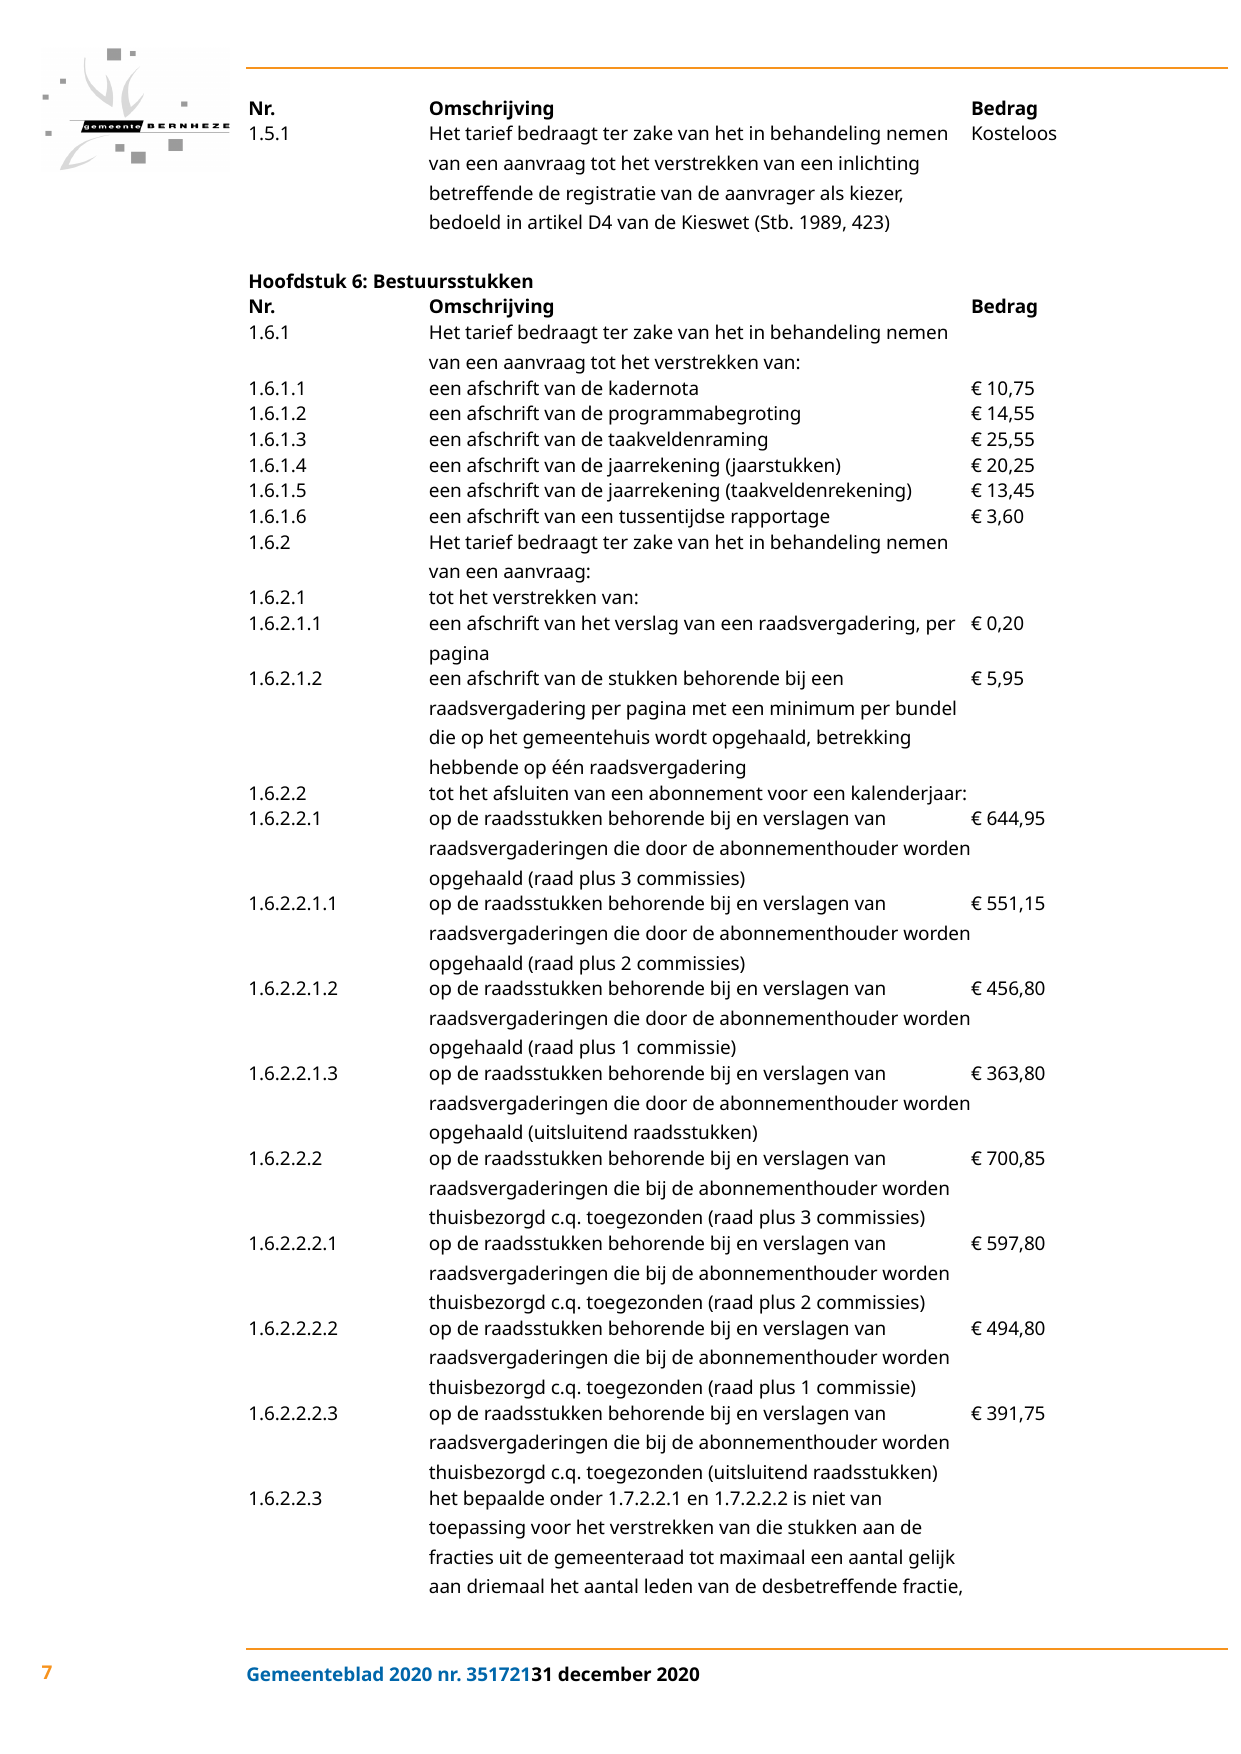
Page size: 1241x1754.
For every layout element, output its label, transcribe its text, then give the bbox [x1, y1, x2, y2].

table_cell 1.6.1.5 [248, 478, 429, 503]
table_cell een afschrift van de kadernota [429, 375, 971, 400]
table_cell een afschrift van de jaarrekening (jaarstukken) [429, 452, 971, 478]
table_cell [971, 1485, 1152, 1599]
table_cell € 0,20 [971, 610, 1152, 665]
table_cell een afschrift van de jaarrekening (taakveldenrekening) [429, 478, 971, 503]
table_cell 1.6.2.2.2.3 [248, 1400, 429, 1485]
table_cell € 363,80 [971, 1060, 1152, 1145]
table_cell 1.6.2.1.2 [248, 665, 429, 780]
table_cell een afschrift van het verslag van een raadsvergadering, per pagina [429, 610, 971, 665]
table_cell Het tarief bedraagt ter zake van het in behandeling nemen van een aanvraag tot het verstrekken van: [429, 319, 971, 375]
table_cell [971, 780, 1152, 806]
table_cell Bedrag [971, 294, 1152, 319]
table_cell 1.6.1.2 [248, 400, 429, 426]
table_header [971, 268, 1152, 294]
table_cell een afschrift van de programmabegroting [429, 400, 971, 426]
table_cell € 20,25 [971, 452, 1152, 478]
table_cell 1.6.1.3 [248, 426, 429, 452]
table_cell € 551,15 [971, 891, 1152, 975]
table_cell 1.6.2.2.2.2 [248, 1315, 429, 1400]
table_cell 1.6.2.2.1.2 [248, 975, 429, 1060]
table_cell Omschrijving [429, 95, 971, 121]
table_cell op de raadsstukken behorende bij en verslagen van raadsvergaderingen die bij de abonnementhouder worden thuisbezorgd c.q. toegezonden (raad plus 1 commissie) [429, 1315, 971, 1400]
table_cell Nr. [248, 294, 429, 319]
table_cell op de raadsstukken behorende bij en verslagen van raadsvergaderingen die bij de abonnementhouder worden thuisbezorgd c.q. toegezonden (uitsluitend raadsstukken) [429, 1400, 971, 1485]
table_cell 1.6.2.1.1 [248, 610, 429, 665]
table_cell 1.6.1.4 [248, 452, 429, 478]
table_header Hoofdstuk 6: Bestuursstukken [248, 268, 971, 294]
table_cell € 14,55 [971, 400, 1152, 426]
table_cell Kosteloos [971, 121, 1152, 235]
table_cell tot het afsluiten van een abonnement voor een kalenderjaar: [429, 780, 971, 806]
table_cell 1.6.1.6 [248, 503, 429, 529]
table_cell € 13,45 [971, 478, 1152, 503]
table_cell 1.6.2.2.1.1 [248, 891, 429, 975]
table_cell € 391,75 [971, 1400, 1152, 1485]
table_cell € 5,95 [971, 665, 1152, 780]
table_cell € 700,85 [971, 1145, 1152, 1230]
table_cell 1.6.2.2.2.1 [248, 1230, 429, 1315]
table_cell 1.6.2.2.3 [248, 1485, 429, 1599]
table_cell 1.5.1 [248, 121, 429, 235]
table_cell € 494,80 [971, 1315, 1152, 1400]
table_cell 1.6.2 [248, 529, 429, 584]
table_cell 1.6.1 [248, 319, 429, 375]
table_cell op de raadsstukken behorende bij en verslagen van raadsvergaderingen die door de abonnementhouder worden opgehaald (raad plus 3 commissies) [429, 806, 971, 891]
table_cell 1.6.2.2 [248, 780, 429, 806]
table_cell Omschrijving [429, 294, 971, 319]
table_cell 1.6.1.1 [248, 375, 429, 400]
table_cell een afschrift van de taakveldenraming [429, 426, 971, 452]
table_cell 1.6.2.2.2 [248, 1145, 429, 1230]
table_cell € 597,80 [971, 1230, 1152, 1315]
table_cell € 25,55 [971, 426, 1152, 452]
table_cell € 10,75 [971, 375, 1152, 400]
table_cell het bepaalde onder 1.7.2.2.1 en 1.7.2.2.2 is niet van toepassing voor het verstrekken van die stukken aan de fracties uit de gemeenteraad tot maximaal een aantal gelijk aan driemaal het aantal leden van de desbetreffende fractie, [429, 1485, 971, 1599]
table_cell 1.6.2.1 [248, 584, 429, 610]
table_cell 1.6.2.2.1 [248, 806, 429, 891]
table_cell op de raadsstukken behorende bij en verslagen van raadsvergaderingen die door de abonnementhouder worden opgehaald (uitsluitend raadsstukken) [429, 1060, 971, 1145]
table_cell € 456,80 [971, 975, 1152, 1060]
table_cell [971, 529, 1152, 584]
picture [41, 47, 231, 172]
table_cell op de raadsstukken behorende bij en verslagen van raadsvergaderingen die door de abonnementhouder worden opgehaald (raad plus 2 commissies) [429, 891, 971, 975]
table_cell € 644,95 [971, 806, 1152, 891]
table_cell € 3,60 [971, 503, 1152, 529]
table_cell op de raadsstukken behorende bij en verslagen van raadsvergaderingen die bij de abonnementhouder worden thuisbezorgd c.q. toegezonden (raad plus 2 commissies) [429, 1230, 971, 1315]
table_cell Het tarief bedraagt ter zake van het in behandeling nemen van een aanvraag: [429, 529, 971, 584]
table_cell [971, 584, 1152, 610]
table_cell op de raadsstukken behorende bij en verslagen van raadsvergaderingen die bij de abonnementhouder worden thuisbezorgd c.q. toegezonden (raad plus 3 commissies) [429, 1145, 971, 1230]
table_cell [971, 319, 1152, 375]
table_cell Het tarief bedraagt ter zake van het in behandeling nemen van een aanvraag tot het verstrekken van een inlichting betreffende de registratie van de aanvrager als kiezer, bedoeld in artikel D4 van de Kieswet (Stb. 1989, 423) [429, 121, 971, 235]
table_cell tot het verstrekken van: [429, 584, 971, 610]
table_cell een afschrift van een tussentijdse rapportage [429, 503, 971, 529]
table_cell Bedrag [971, 95, 1152, 121]
table_cell op de raadsstukken behorende bij en verslagen van raadsvergaderingen die door de abonnementhouder worden opgehaald (raad plus 1 commissie) [429, 975, 971, 1060]
table_cell Nr. [248, 95, 429, 121]
table_cell een afschrift van de stukken behorende bij een raadsvergadering per pagina met een minimum per bundel die op het gemeentehuis wordt opgehaald, betrekking hebbende op één raadsvergadering [429, 665, 971, 780]
table_cell 1.6.2.2.1.3 [248, 1060, 429, 1145]
